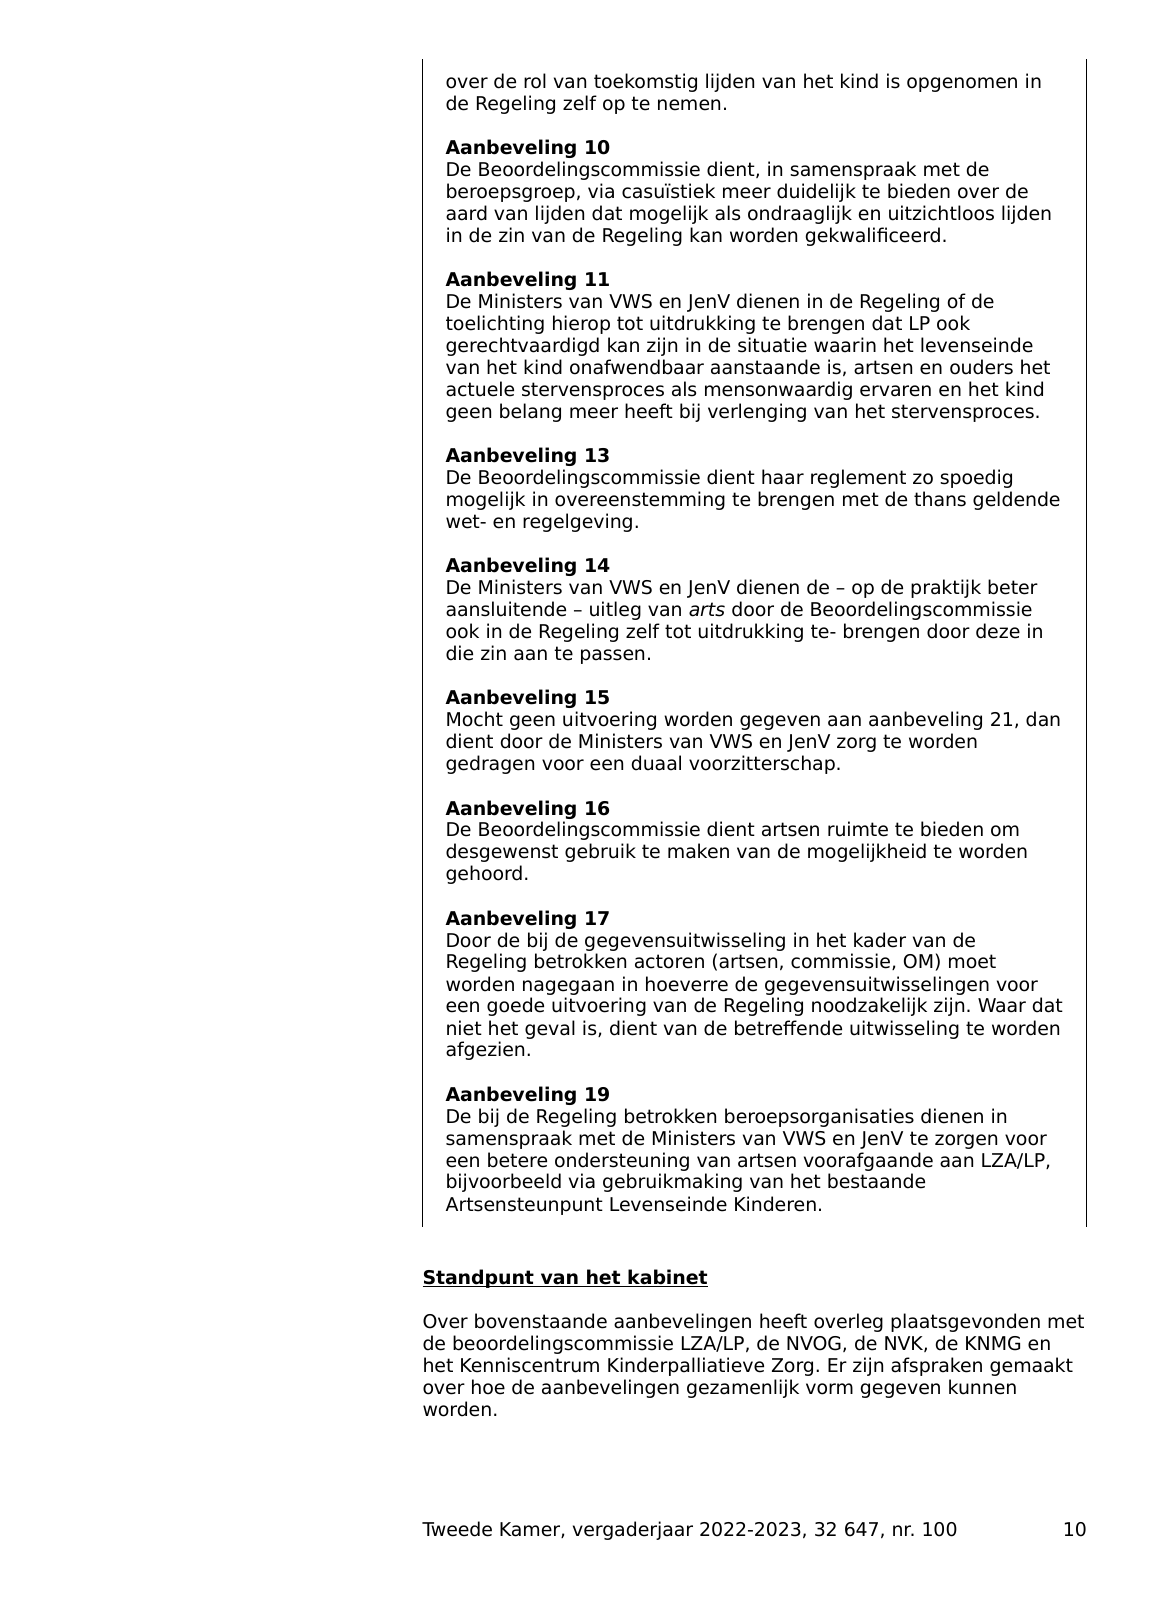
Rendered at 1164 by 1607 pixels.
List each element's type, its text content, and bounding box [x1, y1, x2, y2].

subtitle Standpunt van het kabinet [422, 1267, 1087, 1289]
text Over bovenstaande aanbevelingen heeft overleg plaatsgevonden met de beoordelingscommissie LZA/LP, de NVOG, de NVK, de KNMG en het Kenniscentrum Kinderpalliatieve Zorg. Er zijn afspraken gemaakt over hoe de aanbevelingen gezamenlijk vorm gegeven kunnen worden. [422, 1311, 1087, 1421]
table_header over de rol van toekomstig lijden van het kind is opgenomen in de Regeling zelf op te nemen. Aanbeveling 10 De Beoordelingscommissie dient, in samenspraak met de beroepsgroep, via casuïstiek meer duidelijk te bieden over de aard van lijden dat mogelijk als ondraaglijk en uitzichtloos lijden in de zin van de Regeling kan worden gekwalificeerd. Aanbeveling 11 De Ministers van VWS en JenV dienen in de Regeling of de toelichting hierop tot uitdrukking te brengen dat LP ook gerechtvaardigd kan zijn in de situatie waarin het levenseinde van het kind onafwendbaar aanstaande is, artsen en ouders het actuele stervensproces als mensonwaardig ervaren en het kind geen belang meer heeft bij verlenging van het stervensproces. Aanbeveling 13 De Beoordelingscommissie dient haar reglement zo spoedig mogelijk in overeenstemming te brengen met de thans geldende wet- en regelgeving. Aanbeveling 14 De Ministers van VWS en JenV dienen de – op de praktijk beter aansluitende – uitleg van arts door de Beoordelingscommissie ook in de Regeling zelf tot uitdrukking te- brengen door deze in die zin aan te passen. Aanbeveling 15 Mocht geen uitvoering worden gegeven aan aanbeveling 21, dan dient door de Ministers van VWS en JenV zorg te worden gedragen voor een duaal voorzitterschap. Aanbeveling 16 De Beoordelingscommissie dient artsen ruimte te bieden om desgewenst gebruik te maken van de mogelijkheid te worden gehoord. Aanbeveling 17 Door de bij de gegevensuitwisseling in het kader van de Regeling betrokken actoren (artsen, commissie, OM) moet worden nagegaan in hoeverre de gegevensuitwisselingen voor een goede uitvoering van de Regeling noodzakelijk zijn. Waar dat niet het geval is, dient van de betreffende uitwisseling te worden afgezien. Aanbeveling 19 De bij de Regeling betrokken beroepsorganisaties dienen in samenspraak met de Ministers van VWS en JenV te zorgen voor een betere ondersteuning van artsen voorafgaande aan LZA/LP, bijvoorbeeld via gebruikmaking van het bestaande Artsensteunpunt Levenseinde Kinderen. [423, 59, 1086, 1227]
